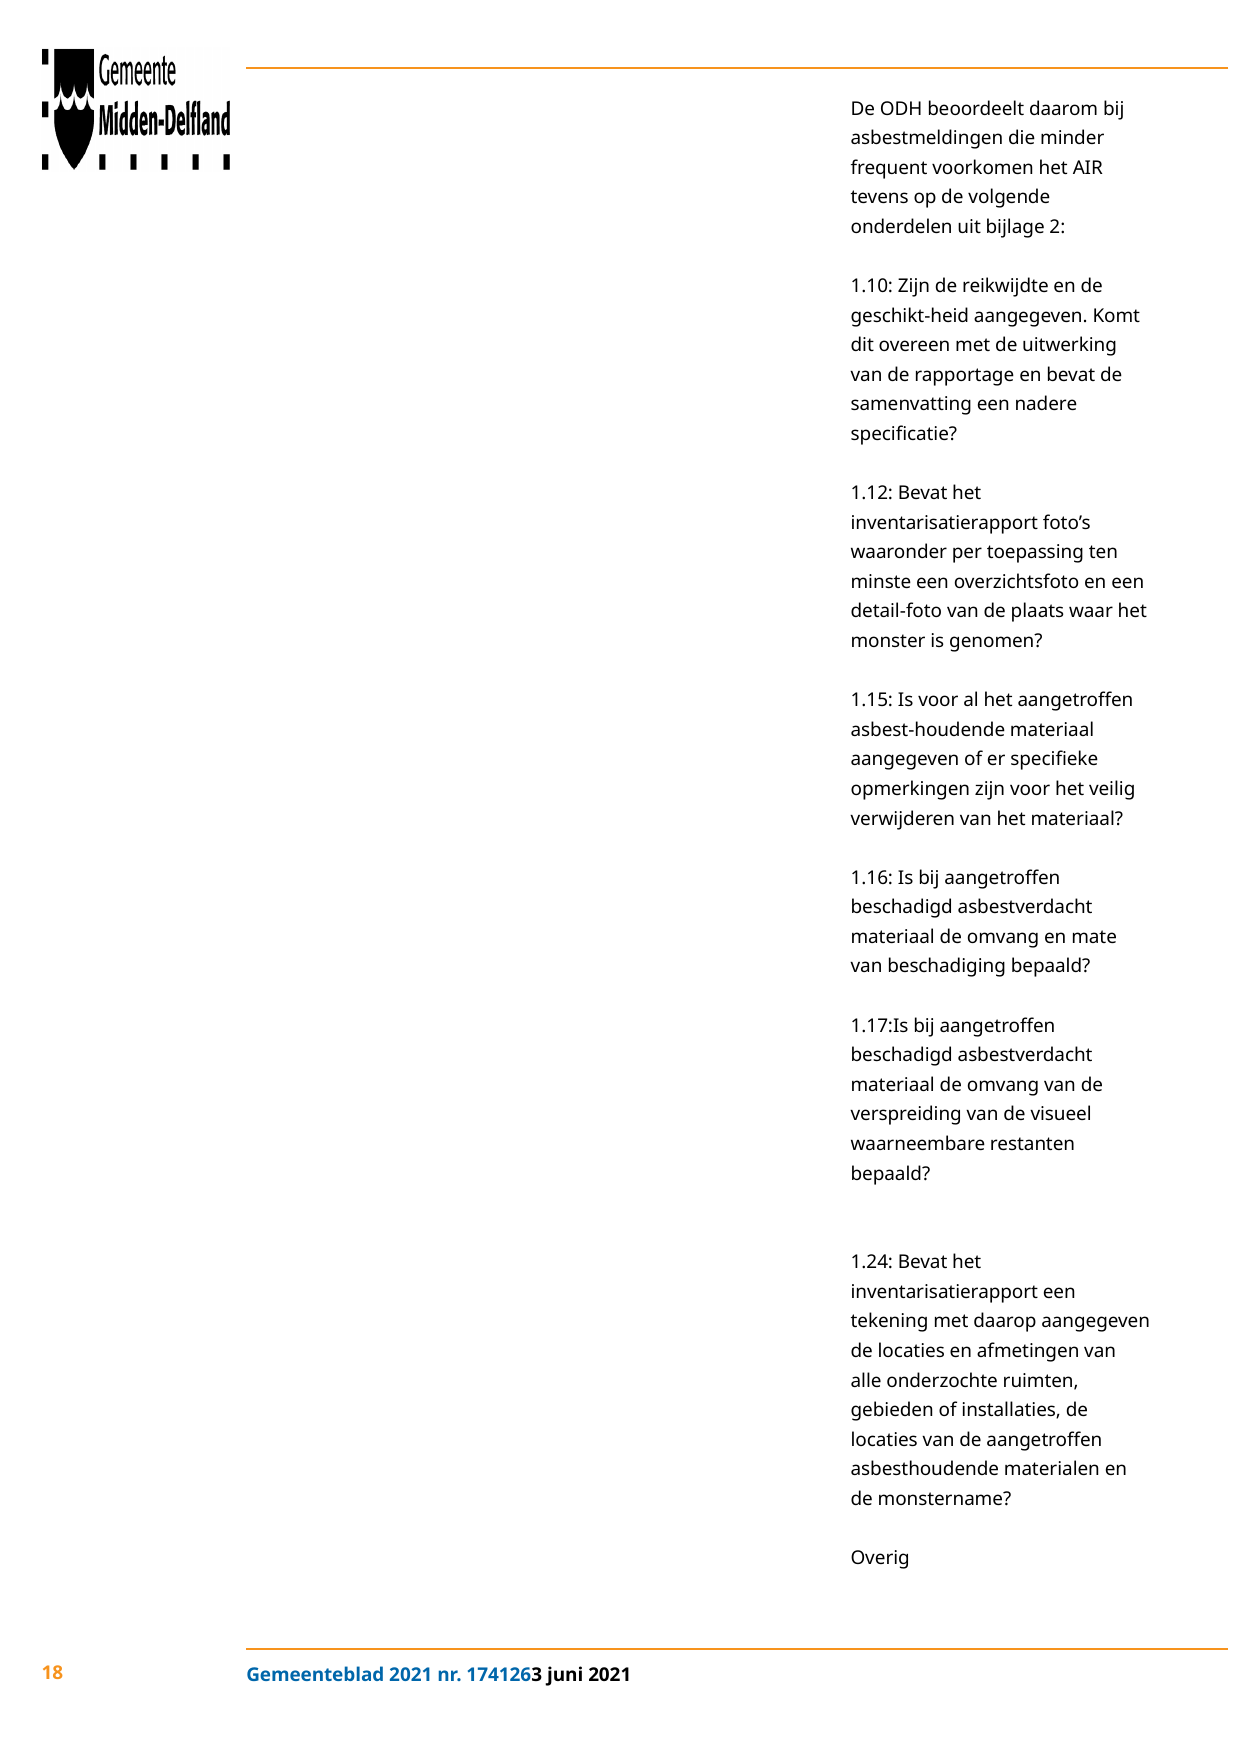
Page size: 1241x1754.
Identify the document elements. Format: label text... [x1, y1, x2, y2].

table_cell De ODH beoordeelt daarom bij asbestmeldingen die minder frequent voorkomen het AIR tevens op de volgende onderdelen uit bijlage 2: 1.10: Zijn de reikwijdte en de geschikt-heid aangegeven. Komt dit overeen met de uitwerking van de rapportage en bevat de samenvatting een nadere specificatie? 1.12: Bevat het inventarisatierapport foto’s waaronder per toepassing ten minste een overzichtsfoto en een detail-foto van de plaats waar het monster is genomen? 1.15: Is voor al het aangetroffen asbest-houdende materiaal aangegeven of er specifieke opmerkingen zijn voor het veilig verwijderen van het materiaal? 1.16: Is bij aangetroffen beschadigd asbestverdacht materiaal de omvang en mate van beschadiging bepaald? 1.17:Is bij aangetroffen beschadigd asbestverdacht materiaal de omvang van de verspreiding van de visueel waarneembare restanten bepaald? 1.24: Bevat het inventarisatierapport een tekening met daarop aangegeven de locaties en afmetingen van alle onderzochte ruimten, gebieden of installaties, de locaties van de aangetroffen asbesthoudende materialen en de monstername? Overig [850, 95, 1152, 1600]
table_cell [248, 95, 549, 1600]
table_cell [549, 95, 850, 1600]
picture [41, 47, 231, 172]
